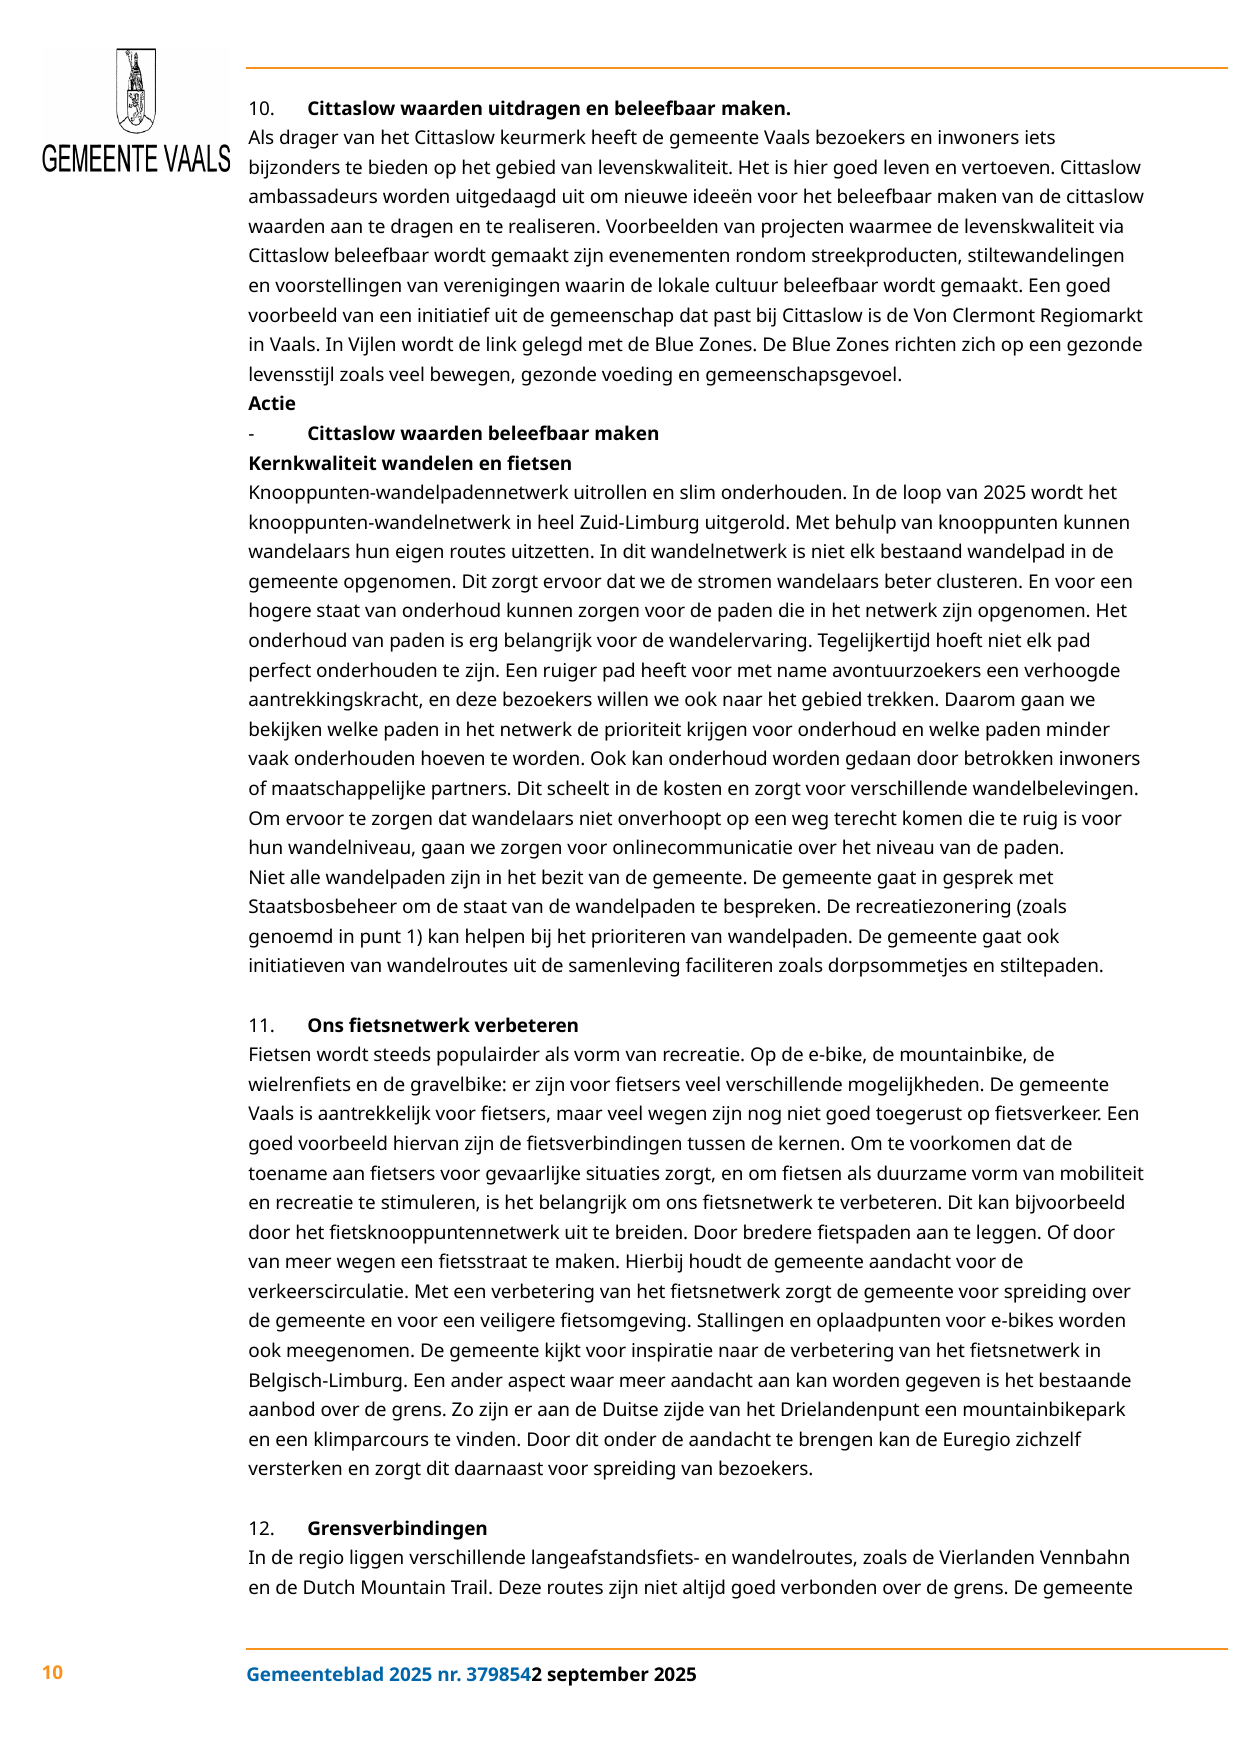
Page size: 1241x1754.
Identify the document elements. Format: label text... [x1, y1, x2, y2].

text Niet alle wandelpaden zijn in het bezit van de gemeente. De gemeente gaat in gesprek met Staatsbosbeheer om de staat van de wandelpaden te bespreken. De recreatiezonering (zoals genoemd in punt 1) kan helpen bij het prioriteren van wandelpaden. De gemeente gaat ook initiatieven van wandelroutes uit de samenleving faciliteren zoals dorpsommetjes en stiltepaden. [248, 864, 1152, 978]
text Fietsen wordt steeds populairder als vorm van recreatie. Op de e-bike, de mountainbike, de wielrenfiets en de gravelbike: er zijn voor fietsers veel verschillende mogelijkheden. De gemeente Vaals is aantrekkelijk voor fietsers, maar veel wegen zijn nog niet goed toegerust op fietsverkeer. Een goed voorbeeld hiervan zijn de fietsverbindingen tussen de kernen. Om te voorkomen dat de toename aan fietsers voor gevaarlijke situaties zorgt, en om fietsen als duurzame vorm van mobiliteit en recreatie te stimuleren, is het belangrijk om ons fietsnetwerk te verbeteren. Dit kan bijvoorbeeld door het fietsknooppuntennetwerk uit te breiden. Door bredere fietspaden aan te leggen. Of door van meer wegen een fietsstraat te maken. Hierbij houdt de gemeente aandacht voor de verkeerscirculatie. Met een verbetering van het fietsnetwerk zorgt de gemeente voor spreiding over de gemeente en voor een veiligere fietsomgeving. Stallingen en oplaadpunten voor e-bikes worden ook meegenomen. De gemeente kijkt voor inspiratie naar de verbetering van het fietsnetwerk in Belgisch-Limburg. Een ander aspect waar meer aandacht aan kan worden gegeven is het bestaande aanbod over de grens. Zo zijn er aan de Duitse zijde van het Drielandenpunt een mountainbikepark en een klimparcours te vinden. Door dit onder de aandacht te brengen kan de Euregio zichzelf versterken en zorgt dit daarnaast voor spreiding van bezoekers. [248, 1041, 1152, 1481]
list Ons fietsnetwerk verbeteren [248, 1012, 1152, 1038]
text In de regio liggen verschillende langeafstandsfiets- en wandelroutes, zoals de Vierlanden Vennbahn en de Dutch Mountain Trail. Deze routes zijn niet altijd goed verbonden over de grens. De gemeente [248, 1544, 1152, 1600]
list Cittaslow waarden beleefbaar maken [248, 420, 1152, 446]
text Als drager van het Cittaslow keurmerk heeft de gemeente Vaals bezoekers en inwoners iets bijzonders te bieden op het gebied van levenskwaliteit. Het is hier goed leven en vertoeven. Cittaslow ambassadeurs worden uitgedaagd uit om nieuwe ideeën voor het beleefbaar maken van de cittaslow waarden aan te dragen en te realiseren. Voorbeelden van projecten waarmee de levenskwaliteit via Cittaslow beleefbaar wordt gemaakt zijn evenementen rondom streekproducten, stiltewandelingen en voorstellingen van verenigingen waarin de lokale cultuur beleefbaar wordt gemaakt. Een goed voorbeeld van een initiatief uit de gemeenschap dat past bij Cittaslow is de Von Clermont Regiomarkt in Vaals. In Vijlen wordt de link gelegd met de Blue Zones. De Blue Zones richten zich op een gezonde levensstijl zoals veel bewegen, gezonde voeding en gemeenschapsgevoel. [248, 124, 1152, 387]
list Cittaslow waarden uitdragen en beleefbaar maken. [248, 95, 1152, 121]
text Kernkwaliteit wandelen en fietsen [248, 450, 1152, 476]
text Actie [248, 391, 1152, 416]
text Knooppunten-wandelpadennetwerk uitrollen en slim onderhouden. In de loop van 2025 wordt het knooppunten-wandelnetwerk in heel Zuid-Limburg uitgerold. Met behulp van knooppunten kunnen wandelaars hun eigen routes uitzetten. In dit wandelnetwerk is niet elk bestaand wandelpad in de gemeente opgenomen. Dit zorgt ervoor dat we de stromen wandelaars beter clusteren. En voor een hogere staat van onderhoud kunnen zorgen voor de paden die in het netwerk zijn opgenomen. Het onderhoud van paden is erg belangrijk voor de wandelervaring. Tegelijkertijd hoeft niet elk pad perfect onderhouden te zijn. Een ruiger pad heeft voor met name avontuurzoekers een verhoogde aantrekkingskracht, en deze bezoekers willen we ook naar het gebied trekken. Daarom gaan we bekijken welke paden in het netwerk de prioriteit krijgen voor onderhoud en welke paden minder vaak onderhouden hoeven te worden. Ook kan onderhoud worden gedaan door betrokken inwoners of maatschappelijke partners. Dit scheelt in de kosten en zorgt voor verschillende wandelbelevingen. Om ervoor te zorgen dat wandelaars niet onverhoopt op een weg terecht komen die te ruig is voor hun wandelniveau, gaan we zorgen voor onlinecommunicatie over het niveau van de paden. [248, 479, 1152, 860]
list Grensverbindingen [248, 1515, 1152, 1541]
picture [41, 47, 231, 172]
